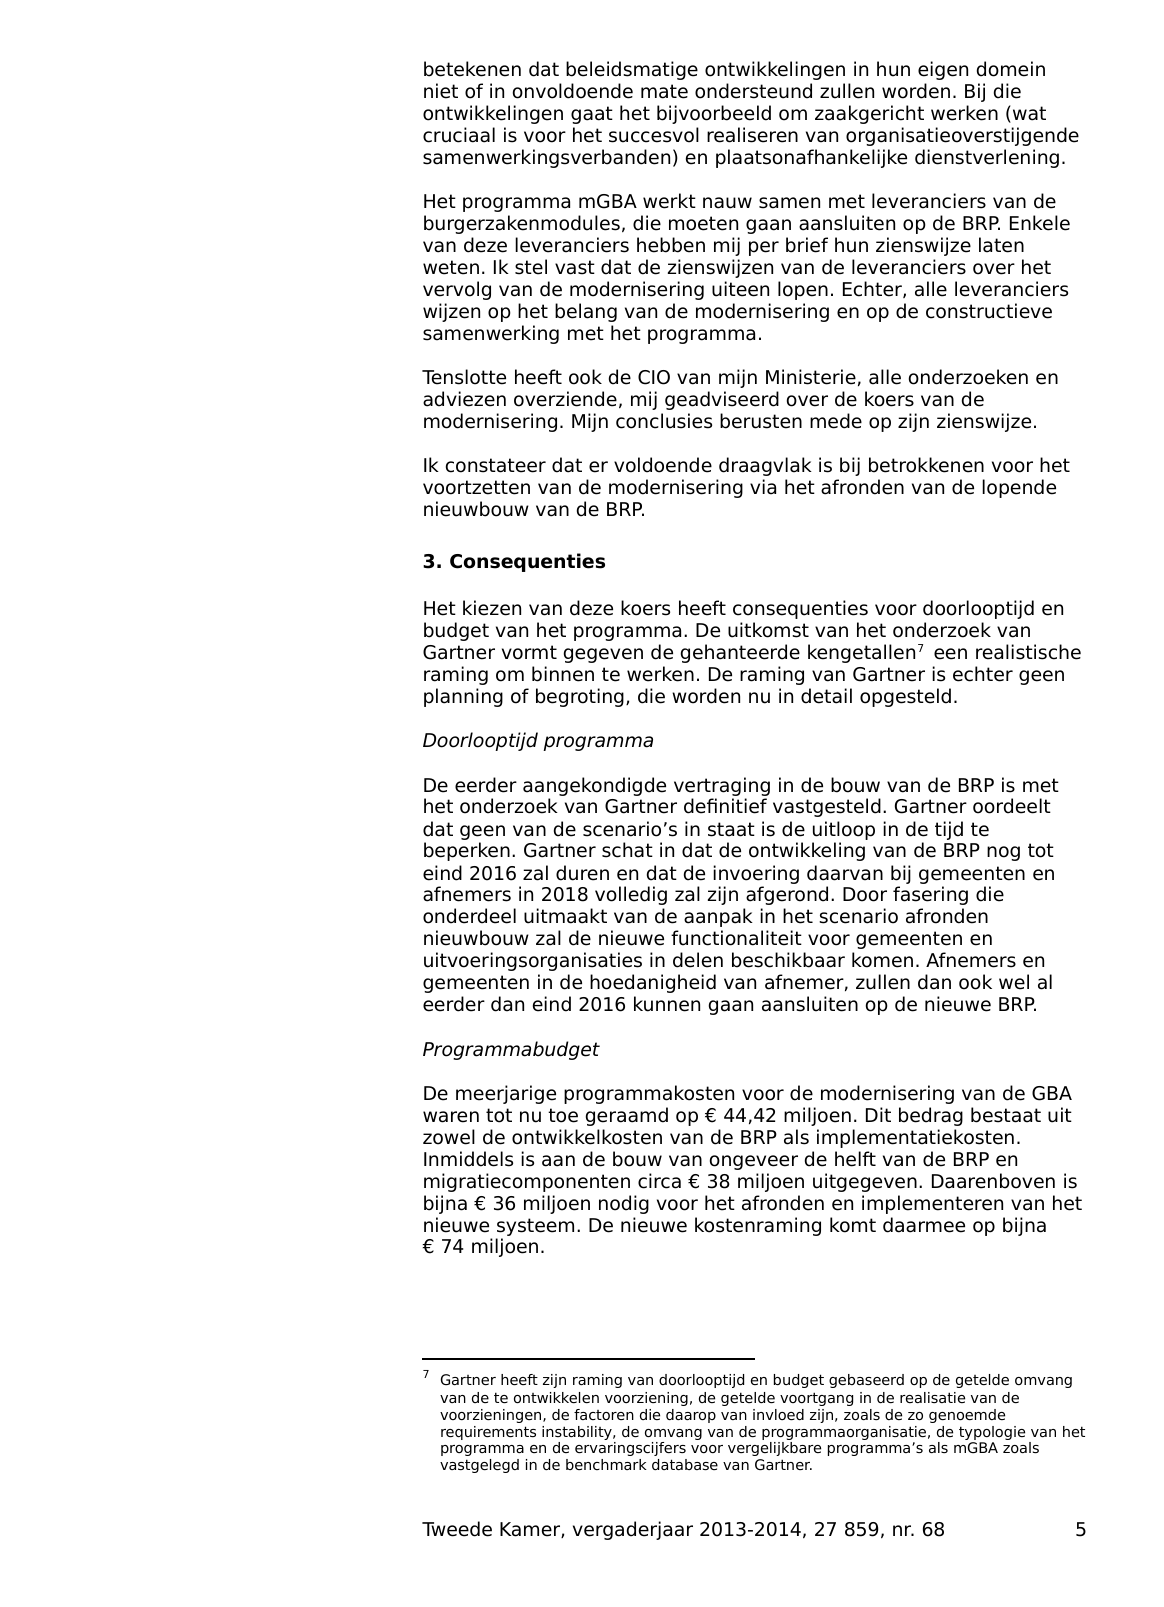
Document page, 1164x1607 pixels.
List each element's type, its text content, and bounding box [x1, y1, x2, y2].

text betekenen dat beleidsmatige ontwikkelingen in hun eigen domein niet of in onvoldoende mate ondersteund zullen worden. Bij die ontwikkelingen gaat het bijvoorbeeld om zaakgericht werken (wat cruciaal is voor het succesvol realiseren van organisatieoverstijgende samenwerkingsverbanden) en plaatsonafhankelijke dienstverlening. [422, 59, 1087, 169]
text De eerder aangekondigde vertraging in de bouw van de BRP is met het onderzoek van Gartner definitief vastgesteld. Gartner oordeelt dat geen van de scenario’s in staat is de uitloop in de tijd te beperken. Gartner schat in dat de ontwikkeling van de BRP nog tot eind 2016 zal duren en dat de invoering daarvan bij gemeenten en afnemers in 2018 volledig zal zijn afgerond. Door fasering die onderdeel uitmaakt van de aanpak in het scenario afronden nieuwbouw zal de nieuwe functionaliteit voor gemeenten en uitvoeringsorganisaties in delen beschikbaar komen. Afnemers en gemeenten in de hoedanigheid van afnemer, zullen dan ook wel al eerder dan eind 2016 kunnen gaan aansluiten op de nieuwe BRP. [422, 774, 1087, 1016]
text Het programma mGBA werkt nauw samen met leveranciers van de burgerzakenmodules, die moeten gaan aansluiten op de BRP. Enkele van deze leveranciers hebben mij per brief hun zienswijze laten weten. Ik stel vast dat de zienswijzen van de leveranciers over het vervolg van de modernisering uiteen lopen. Echter, alle leveranciers wijzen op het belang van de modernisering en op de constructieve samenwerking met het programma. [422, 191, 1087, 345]
text Het kiezen van deze koers heeft consequenties voor doorlooptijd en budget van het programma. De uitkomst van het onderzoek van Gartner vormt gegeven de gehanteerde kengetallen een realistische raming om binnen te werken. De raming van Gartner is echter geen planning of begroting, die worden nu in detail opgesteld. [422, 598, 1087, 708]
subtitle Programmabudget [422, 1038, 1087, 1060]
text Ik constateer dat er voldoende draagvlak is bij betrokkenen voor het voortzetten van de modernisering via het afronden van de lopende nieuwbouw van de BRP. [422, 455, 1087, 521]
text Gartner heeft zijn raming van doorlooptijd en budget gebaseerd op de getelde omvang van de te ontwikkelen voorziening, de getelde voortgang in de realisatie van de voorzieningen, de factoren die daarop van invloed zijn, zoals de zo genoemde requirements instability, de omvang van de programmaorganisatie, de typologie van het programma en de ervaringscijfers voor vergelijkbare programma’s als mGBA zoals vastgelegd in de benchmark database van Gartner. [422, 1368, 1087, 1474]
subtitle 3. Consequenties [422, 551, 1087, 573]
text Tenslotte heeft ook de CIO van mijn Ministerie, alle onderzoeken en adviezen overziende, mij geadviseerd over de koers van de modernisering. Mijn conclusies berusten mede op zijn zienswijze. [422, 367, 1087, 433]
subtitle Doorlooptijd programma [422, 730, 1087, 752]
text De meerjarige programmakosten voor de modernisering van de GBA waren tot nu toe geraamd op € 44,42 miljoen. Dit bedrag bestaat uit zowel de ontwikkelkosten van de BRP als implementatiekosten. Inmiddels is aan de bouw van ongeveer de helft van de BRP en migratiecomponenten circa € 38 miljoen uitgegeven. Daarenboven is bijna € 36 miljoen nodig voor het afronden en implementeren van het nieuwe systeem. De nieuwe kostenraming komt daarmee op bijna € 74 miljoen. [422, 1083, 1087, 1258]
